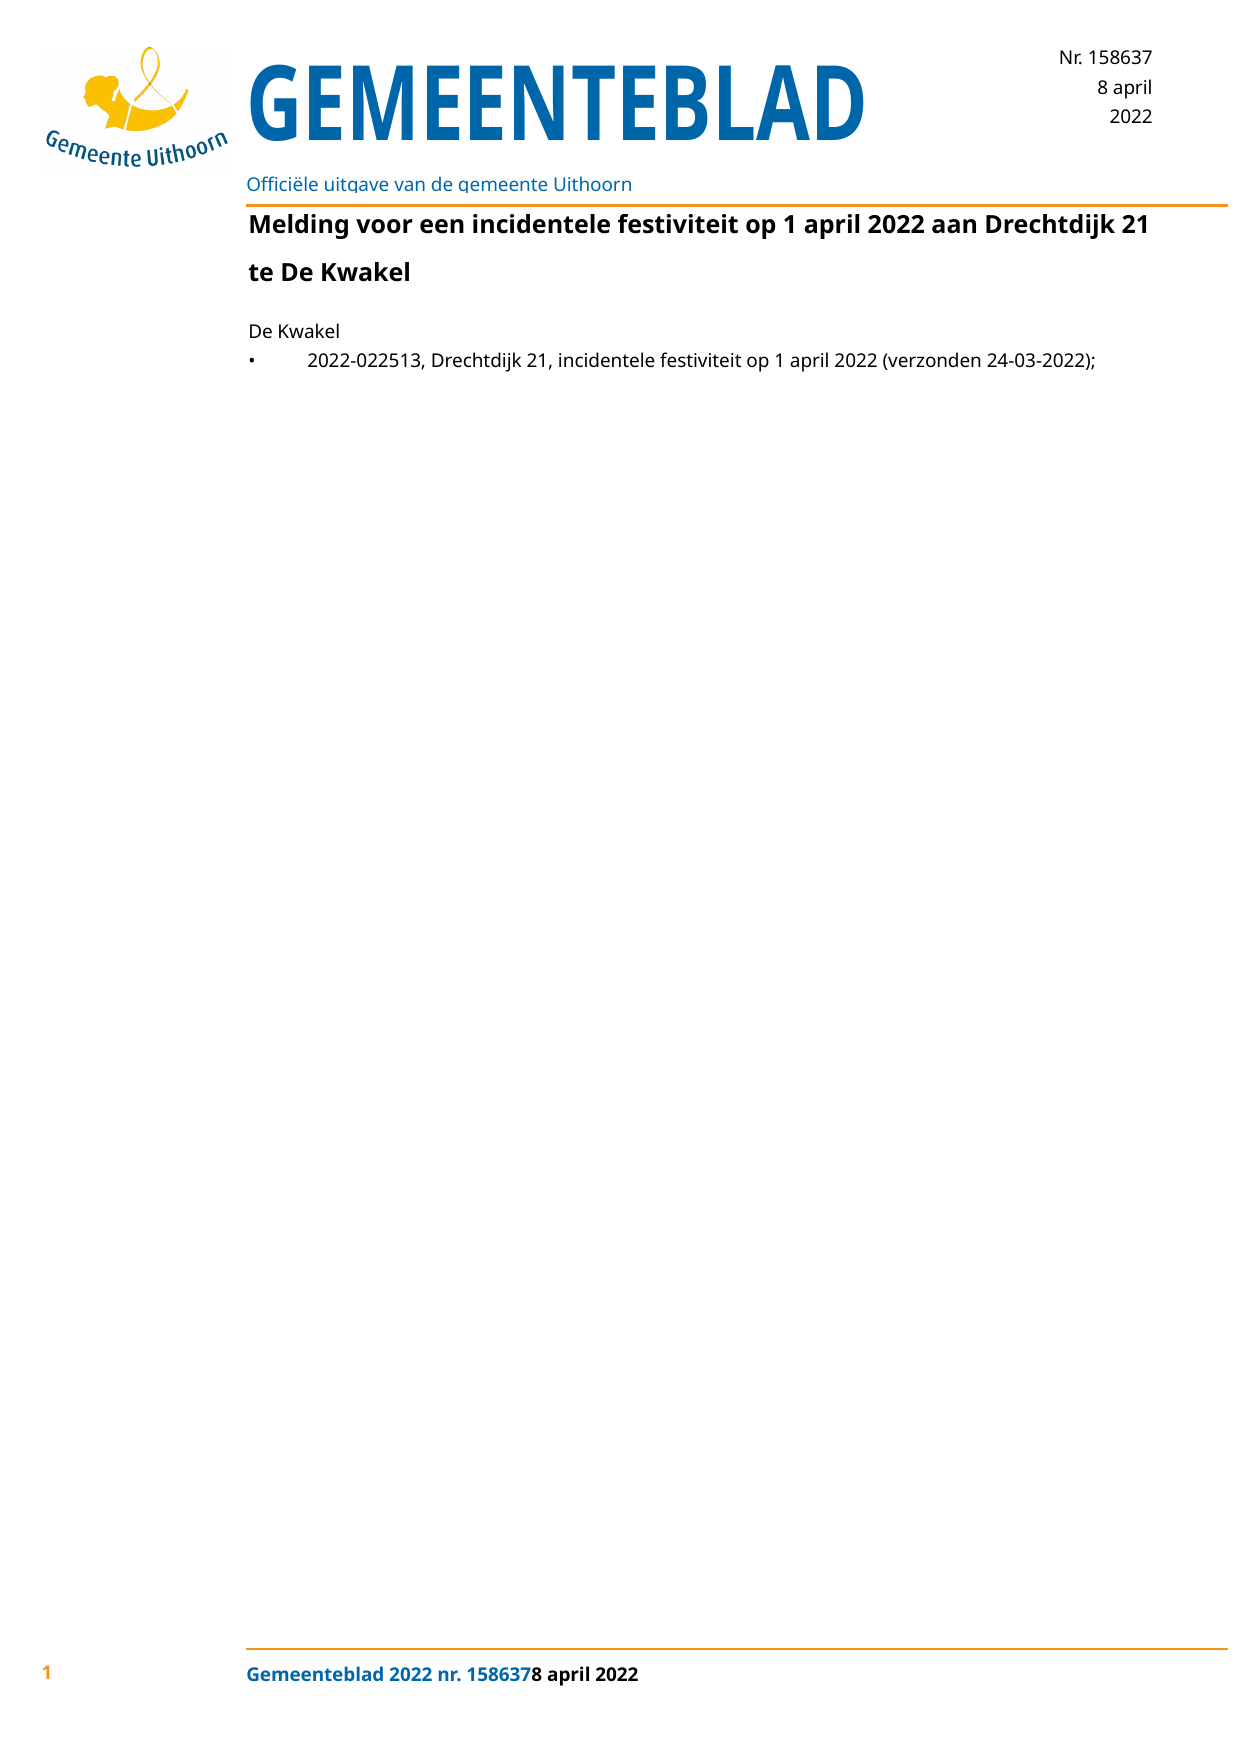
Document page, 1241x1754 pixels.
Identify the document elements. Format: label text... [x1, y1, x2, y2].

text De Kwakel [248, 318, 1152, 344]
text Melding voor een incidentele festiviteit op 1 april 2022 aan Drechtdijk 21 te De Kwakel [248, 207, 1152, 288]
picture [41, 47, 231, 172]
list 2022-022513, Drechtdijk 21, incidentele festiviteit op 1 april 2022 (verzonden 24-03-2022); [248, 347, 1152, 373]
